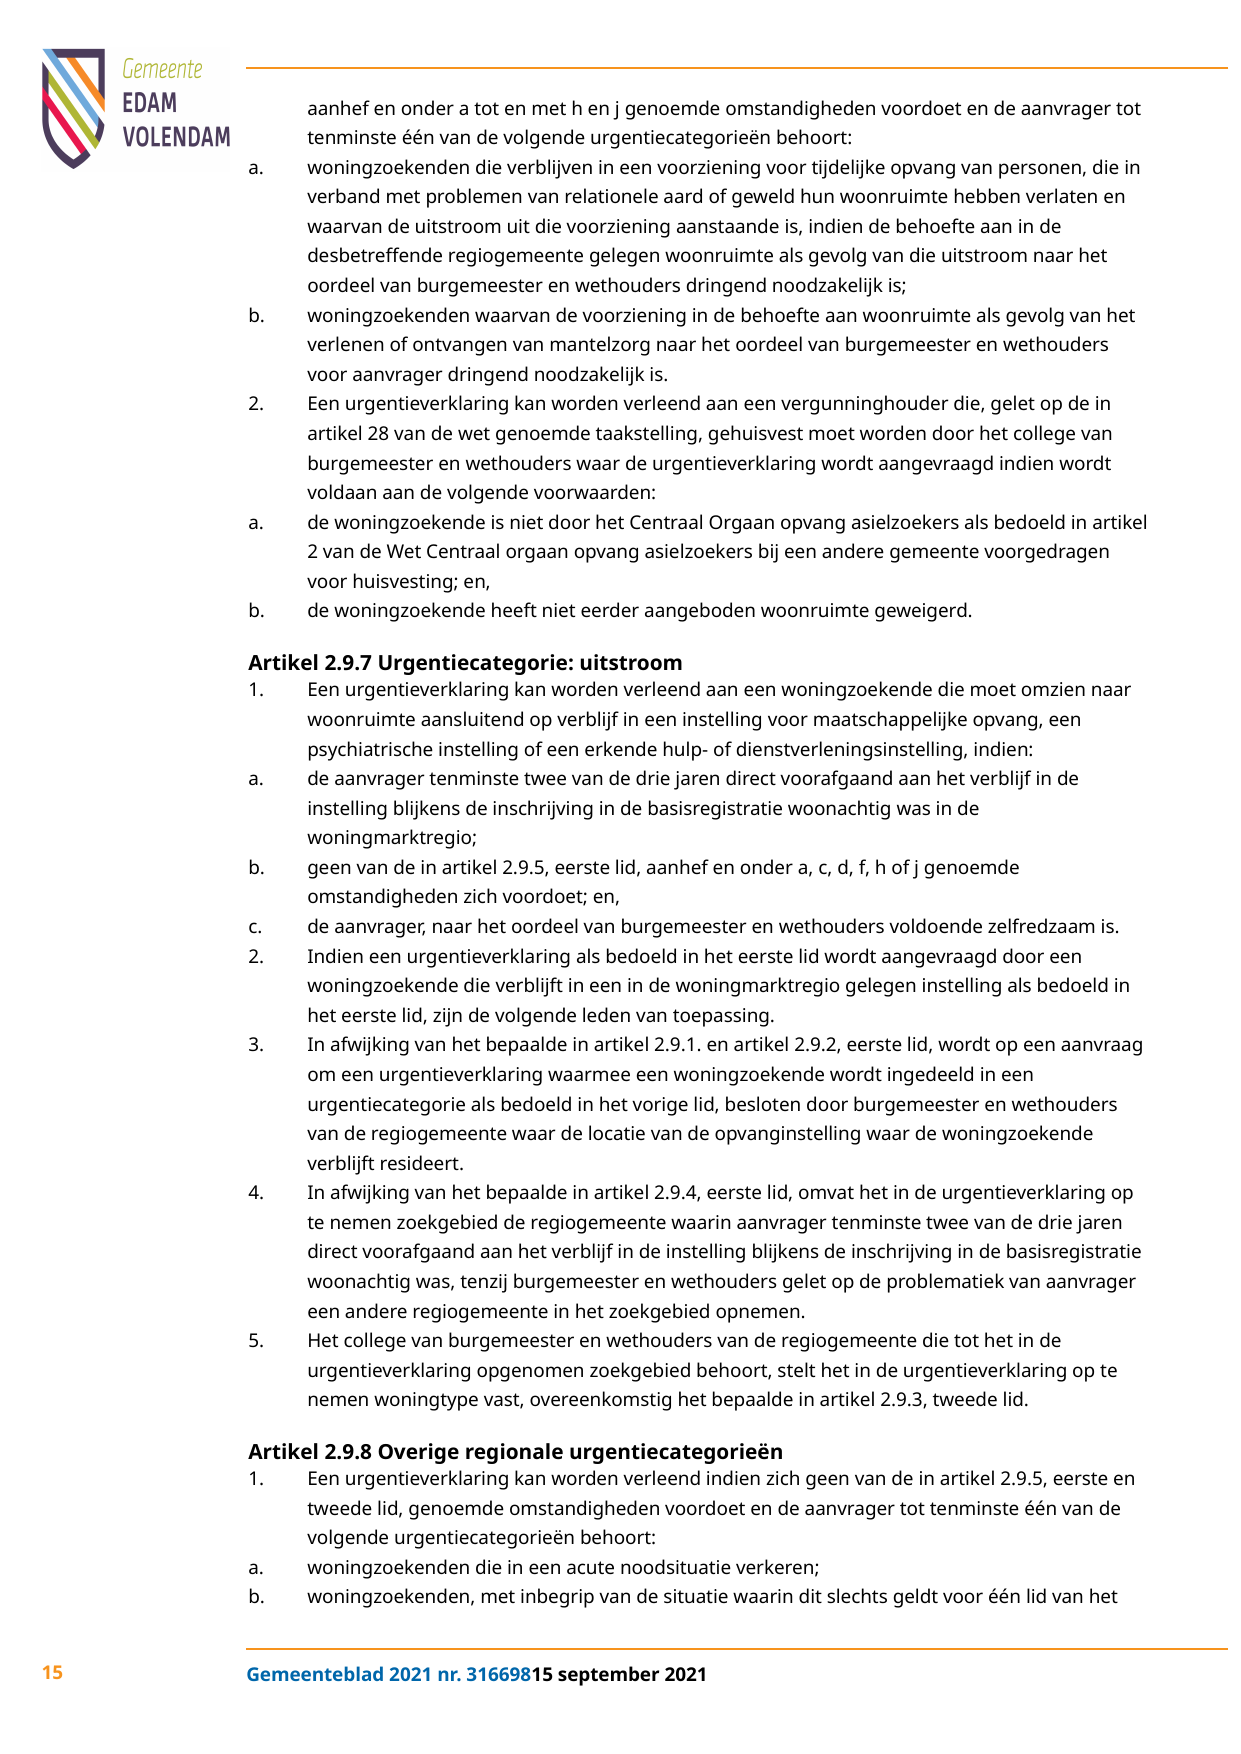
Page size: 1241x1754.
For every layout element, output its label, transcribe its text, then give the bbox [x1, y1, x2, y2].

list Een urgentieverklaring kan worden verleend aan een vergunninghouder die, gelet op de in artikel 28 van de wet genoemde taakstelling, gehuisvest moet worden door het college van burgemeester en wethouders waar de urgentieverklaring wordt aangevraagd indien wordt voldaan aan de volgende voorwaarden: [248, 391, 1152, 505]
list Het college van burgemeester en wethouders van de regiogemeente die tot het in de urgentieverklaring opgenomen zoekgebied behoort, stelt het in de urgentieverklaring op te nemen woningtype vast, overeenkomstig het bepaalde in artikel 2.9.3, tweede lid. [248, 1327, 1152, 1412]
list In afwijking van het bepaalde in artikel 2.9.4, eerste lid, omvat het in de urgentieverklaring op te nemen zoekgebied de regiogemeente waarin aanvrager tenminste twee van de drie jaren direct voorafgaand aan het verblijf in de instelling blijkens de inschrijving in de basisregistratie woonachtig was, tenzij burgemeester en wethouders gelet op de problematiek van aanvrager een andere regiogemeente in het zoekgebied opnemen. [248, 1179, 1152, 1323]
list woningzoekenden die verblijven in een voorziening voor tijdelijke opvang van personen, die in verband met problemen van relationele aard of geweld hun woonruimte hebben verlaten en waarvan de uitstroom uit die voorziening aanstaande is, indien de behoefte aan in de desbetreffende regiogemeente gelegen woonruimte als gevolg van die uitstroom naar het oordeel van burgemeester en wethouders dringend noodzakelijk is; [248, 154, 1152, 298]
list de aanvrager, naar het oordeel van burgemeester en wethouders voldoende zelfredzaam is. [248, 913, 1152, 939]
list In afwijking van het bepaalde in artikel 2.9.1. en artikel 2.9.2, eerste lid, wordt op een aanvraag om een urgentieverklaring waarmee een woningzoekende wordt ingedeeld in een urgentiecategorie als bedoeld in het vorige lid, besloten door burgemeester en wethouders van de regiogemeente waar de locatie van de opvanginstelling waar de woningzoekende verblijft resideert. [248, 1032, 1152, 1176]
text Artikel 2.9.8 Overige regionale urgentiecategorieën [248, 1437, 1152, 1465]
list woningzoekenden, met inbegrip van de situatie waarin dit slechts geldt voor één lid van het [248, 1584, 1152, 1609]
text Artikel 2.9.7 Urgentiecategorie: uitstroom [248, 648, 1152, 677]
picture [41, 47, 231, 172]
list geen van de in artikel 2.9.5, eerste lid, aanhef en onder a, c, d, f, h of j genoemde omstandigheden zich voordoet; en, [248, 854, 1152, 909]
list Indien een urgentieverklaring als bedoeld in het eerste lid wordt aangevraagd door een woningzoekende die verblijft in een in de woningmarktregio gelegen instelling als bedoeld in het eerste lid, zijn de volgende leden van toepassing. [248, 943, 1152, 1028]
list de aanvrager tenminste twee van de drie jaren direct voorafgaand aan het verblijf in de instelling blijkens de inschrijving in de basisregistratie woonachtig was in de woningmarktregio; [248, 765, 1152, 850]
list aanhef en onder a tot en met h en j genoemde omstandigheden voordoet en de aanvrager tot tenminste één van de volgende urgentiecategorieën behoort: [248, 95, 1152, 150]
list de woningzoekende is niet door het Centraal Orgaan opvang asielzoekers als bedoeld in artikel 2 van de Wet Centraal orgaan opvang asielzoekers bij een andere gemeente voorgedragen voor huisvesting; en, [248, 509, 1152, 594]
list woningzoekenden waarvan de voorziening in de behoefte aan woonruimte als gevolg van het verlenen of ontvangen van mantelzorg naar het oordeel van burgemeester en wethouders voor aanvrager dringend noodzakelijk is. [248, 302, 1152, 387]
list Een urgentieverklaring kan worden verleend aan een woningzoekende die moet omzien naar woonruimte aansluitend op verblijf in een instelling voor maatschappelijke opvang, een psychiatrische instelling of een erkende hulp- of dienstverleningsinstelling, indien: [248, 677, 1152, 761]
list woningzoekenden die in een acute noodsituatie verkeren; [248, 1554, 1152, 1580]
list de woningzoekende heeft niet eerder aangeboden woonruimte geweigerd. [248, 598, 1152, 623]
list Een urgentieverklaring kan worden verleend indien zich geen van de in artikel 2.9.5, eerste en tweede lid, genoemde omstandigheden voordoet en de aanvrager tot tenminste één van de volgende urgentiecategorieën behoort: [248, 1465, 1152, 1550]
